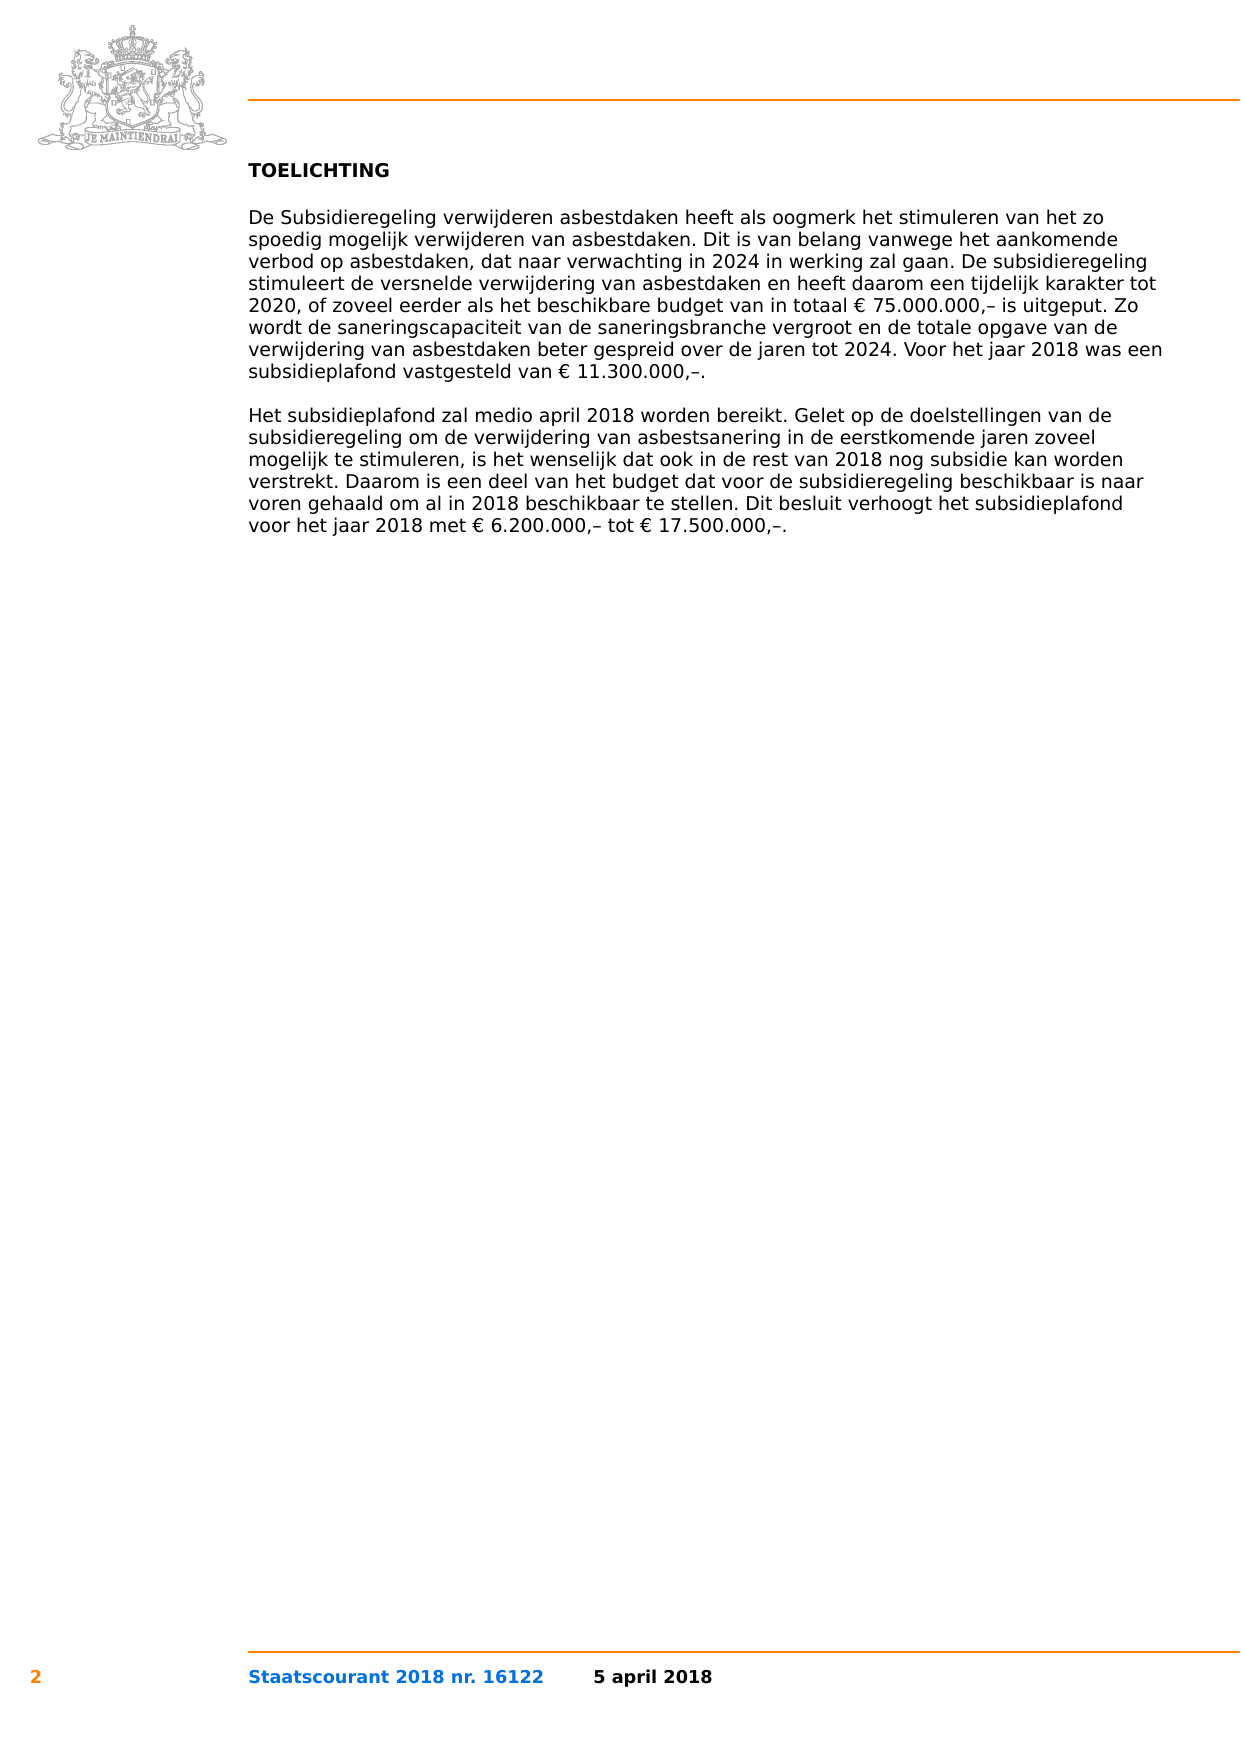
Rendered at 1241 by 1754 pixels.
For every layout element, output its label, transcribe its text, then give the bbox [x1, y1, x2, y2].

subtitle TOELICHTING [248, 160, 1163, 182]
text Het subsidieplafond zal medio april 2018 worden bereikt. Gelet op de doelstellingen van de subsidieregeling om de verwijdering van asbestsanering in de eerstkomende jaren zoveel mogelijk te stimuleren, is het wenselijk dat ook in de rest van 2018 nog subsidie kan worden verstrekt. Daarom is een deel van het budget dat voor de subsidieregeling beschikbaar is naar voren gehaald om al in 2018 beschikbaar te stellen. Dit besluit verhoogt het subsidieplafond voor het jaar 2018 met € 6.200.000,– tot € 17.500.000,–. [248, 404, 1163, 536]
text De Subsidieregeling verwijderen asbestdaken heeft als oogmerk het stimuleren van het zo spoedig mogelijk verwijderen van asbestdaken. Dit is van belang vanwege het aankomende verbod op asbestdaken, dat naar verwachting in 2024 in werking zal gaan. De subsidieregeling stimuleert de versnelde verwijdering van asbestdaken en heeft daarom een tijdelijk karakter tot 2020, of zoveel eerder als het beschikbare budget van in totaal € 75.000.000,– is uitgeput. Zo wordt de saneringscapaciteit van de saneringsbranche vergroot en de totale opgave van de verwijdering van asbestdaken beter gespreid over de jaren tot 2024. Voor het jaar 2018 was een subsidieplafond vastgesteld van € 11.300.000,–. [248, 207, 1163, 383]
picture [38, 25, 227, 150]
